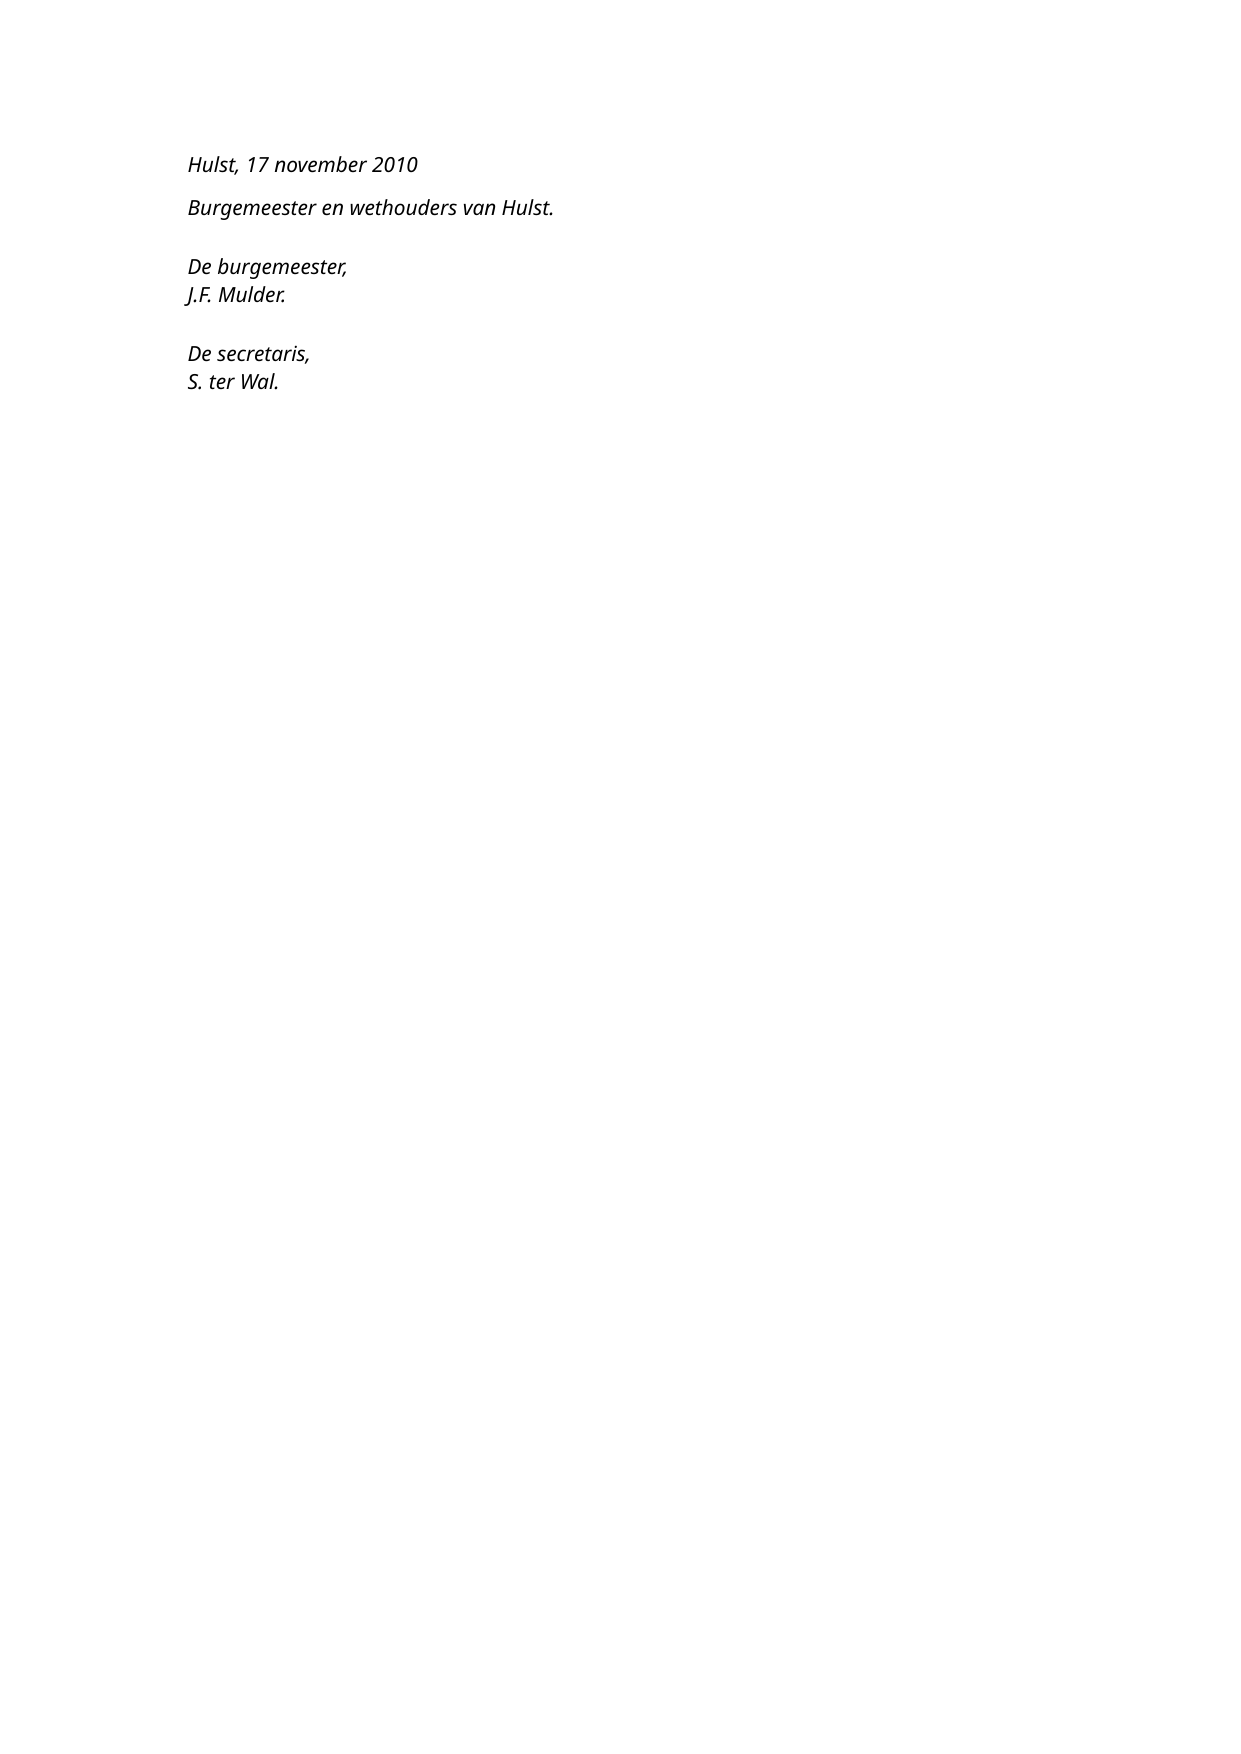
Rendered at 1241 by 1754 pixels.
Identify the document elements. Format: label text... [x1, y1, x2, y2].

text De burgemeester, [187, 252, 1053, 280]
text S. ter Wal. [187, 367, 1053, 396]
text J.F. Mulder. [187, 280, 1053, 309]
text De secretaris, [187, 339, 1053, 367]
text Burgemeester en wethouders van Hulst. [187, 193, 1053, 222]
text Hulst, 17 november 2010 [187, 150, 1053, 178]
